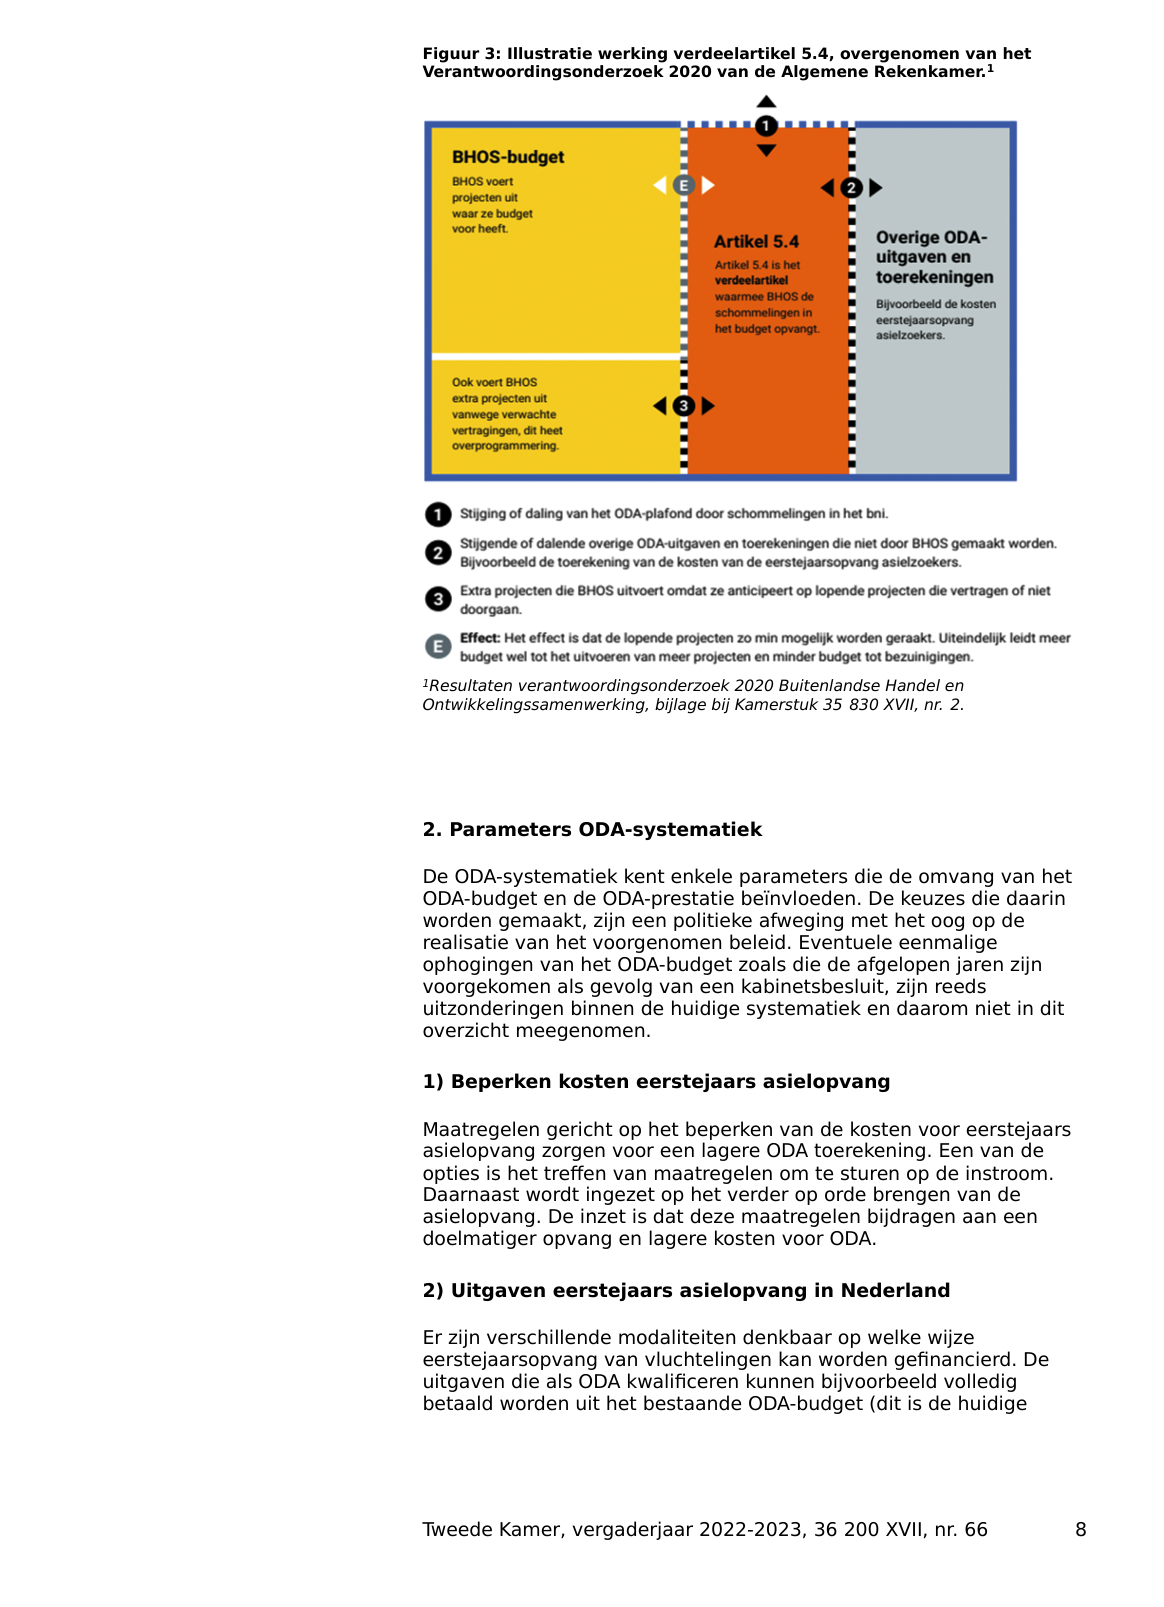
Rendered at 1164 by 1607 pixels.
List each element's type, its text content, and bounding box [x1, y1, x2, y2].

picture [422, 92, 1072, 666]
text De ODA-systematiek kent enkele parameters die de omvang van het ODA-budget en de ODA-prestatie beïnvloeden. De keuzes die daarin worden gemaakt, zijn een politieke afweging met het oog op de realisatie van het voorgenomen beleid. Eventuele eenmalige ophogingen van het ODA-budget zoals die de afgelopen jaren zijn voorgekomen als gevolg van een kabinetsbesluit, zijn reeds uitzonderingen binnen de huidige systematiek en daarom niet in dit overzicht meegenomen. [422, 866, 1087, 1041]
subtitle 1) Beperken kosten eerstejaars asielopvang [422, 1071, 1087, 1093]
subtitle 2. Parameters ODA-systematiek [422, 819, 1087, 841]
text Maatregelen gericht op het beperken van de kosten voor eerstejaars asielopvang zorgen voor een lagere ODA toerekening. Een van de opties is het treffen van maatregelen om te sturen op de instroom. Daarnaast wordt ingezet op het verder op orde brengen van de asielopvang. De inzet is dat deze maatregelen bijdragen aan een doelmatiger opvang en lagere kosten voor ODA. [422, 1118, 1087, 1250]
text Figuur 3: Illustratie werking verdeelartikel 5.4, overgenomen van het Verantwoordingsonderzoek 2020 van de Algemene Rekenkamer.1 [422, 45, 1072, 81]
text 1Resultaten verantwoordingsonderzoek 2020 Buitenlandse Handel en Ontwikkelingssamenwerking, bijlage bij Kamerstuk 35 830 XVII, nr. 2. [422, 677, 1072, 714]
subtitle 2) Uitgaven eerstejaars asielopvang in Nederland [422, 1280, 1087, 1302]
text Er zijn verschillende modaliteiten denkbaar op welke wijze eerstejaarsopvang van vluchtelingen kan worden gefinancierd. De uitgaven die als ODA kwalificeren kunnen bijvoorbeeld volledig betaald worden uit het bestaande ODA-budget (dit is de huidige [422, 1327, 1087, 1415]
